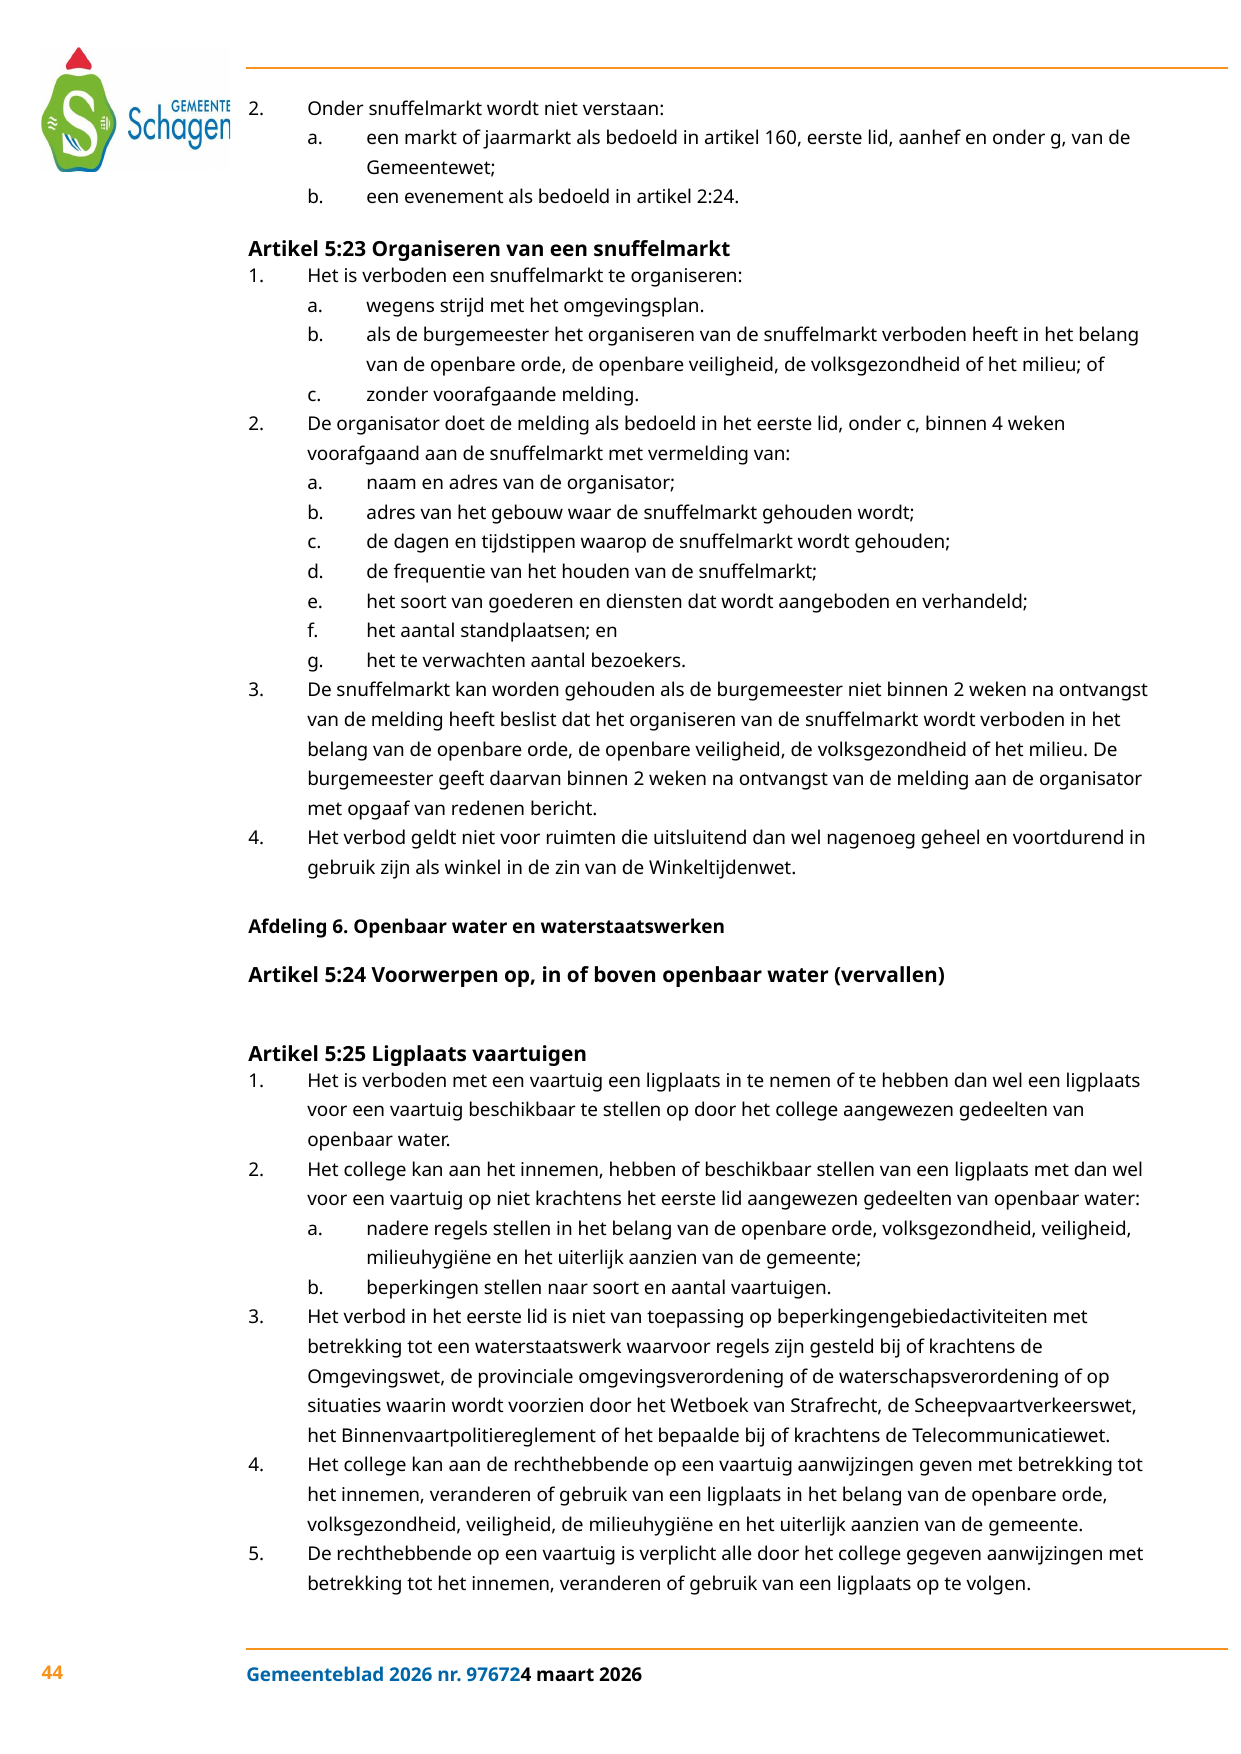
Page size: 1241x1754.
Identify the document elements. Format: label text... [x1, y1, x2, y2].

list een evenement als bedoeld in artikel 2:24. [307, 183, 1152, 209]
list Het verbod in het eerste lid is niet van toepassing op beperkingengebiedactiviteiten met betrekking tot een waterstaatswerk waarvoor regels zijn gesteld bij of krachtens de Omgevingswet, de provinciale omgevingsverordening of de waterschapsverordening of op situaties waarin wordt voorzien door het Wetboek van Strafrecht, de Scheepvaartverkeerswet, het Binnenvaartpolitiereglement of het bepaalde bij of krachtens de Telecommunicatiewet. [248, 1304, 1152, 1448]
list Het verbod geldt niet voor ruimten die uitsluitend dan wel nagenoeg geheel en voortdurend in gebruik zijn als winkel in de zin van de Winkeltijdenwet. [248, 824, 1152, 880]
list wegens strijd met het omgevingsplan. [307, 292, 1152, 318]
list als de burgemeester het organiseren van de snuffelmarkt verboden heeft in het belang van de openbare orde, de openbare veiligheid, de volksgezondheid of het milieu; of [307, 322, 1152, 377]
list de dagen en tijdstippen waarop de snuffelmarkt wordt gehouden; [307, 529, 1152, 554]
list zonder voorafgaande melding. [307, 381, 1152, 406]
picture [41, 47, 231, 172]
text Artikel 5:23 Organiseren van een snuffelmarkt [248, 234, 1152, 262]
list beperkingen stellen naar soort en aantal vaartuigen. [307, 1274, 1152, 1300]
list het te verwachten aantal bezoekers. [307, 647, 1152, 673]
list Het college kan aan de rechthebbende op een vaartuig aanwijzingen geven met betrekking tot het innemen, veranderen of gebruik van een ligplaats in het belang van de openbare orde, volksgezondheid, veiligheid, de milieuhygiëne en het uiterlijk aanzien van de gemeente. [248, 1452, 1152, 1537]
list het aantal standplaatsen; en [307, 617, 1152, 643]
list Het college kan aan het innemen, hebben of beschikbaar stellen van een ligplaats met dan wel voor een vaartuig op niet krachtens het eerste lid aangewezen gedeelten van openbaar water: [248, 1156, 1152, 1211]
text Artikel 5:25 Ligplaats vaartuigen [248, 1039, 1152, 1067]
list De rechthebbende op een vaartuig is verplicht alle door het college gegeven aanwijzingen met betrekking tot het innemen, veranderen of gebruik van een ligplaats op te volgen. [248, 1540, 1152, 1596]
list de frequentie van het houden van de snuffelmarkt; [307, 558, 1152, 584]
list Het is verboden een snuffelmarkt te organiseren: [248, 262, 1152, 288]
list Onder snuffelmarkt wordt niet verstaan: [248, 95, 1152, 121]
list naam en adres van de organisator; [307, 469, 1152, 495]
text Artikel 5:24 Voorwerpen op, in of boven openbaar water (vervallen) [248, 960, 1152, 988]
list nadere regels stellen in het belang van de openbare orde, volksgezondheid, veiligheid, milieuhygiëne en het uiterlijk aanzien van de gemeente; [307, 1215, 1152, 1270]
list het soort van goederen en diensten dat wordt aangeboden en verhandeld; [307, 588, 1152, 613]
list De snuffelmarkt kan worden gehouden als de burgemeester niet binnen 2 weken na ontvangst van de melding heeft beslist dat het organiseren van de snuffelmarkt wordt verboden in het belang van de openbare orde, de openbare veiligheid, de volksgezondheid of het milieu. De burgemeester geeft daarvan binnen 2 weken na ontvangst van de melding aan de organisator met opgaaf van redenen bericht. [248, 677, 1152, 821]
list adres van het gebouw waar de snuffelmarkt gehouden wordt; [307, 499, 1152, 525]
list Het is verboden met een vaartuig een ligplaats in te nemen of te hebben dan wel een ligplaats voor een vaartuig beschikbaar te stellen op door het college aangewezen gedeelten van openbaar water. [248, 1067, 1152, 1152]
list De organisator doet de melding als bedoeld in het eerste lid, onder c, binnen 4 weken voorafgaand aan de snuffelmarkt met vermelding van: [248, 410, 1152, 466]
list een markt of jaarmarkt als bedoeld in artikel 160, eerste lid, aanhef en onder g, van de Gemeentewet; [307, 124, 1152, 180]
text Afdeling 6. Openbaar water en waterstaatswerken [248, 913, 1152, 939]
